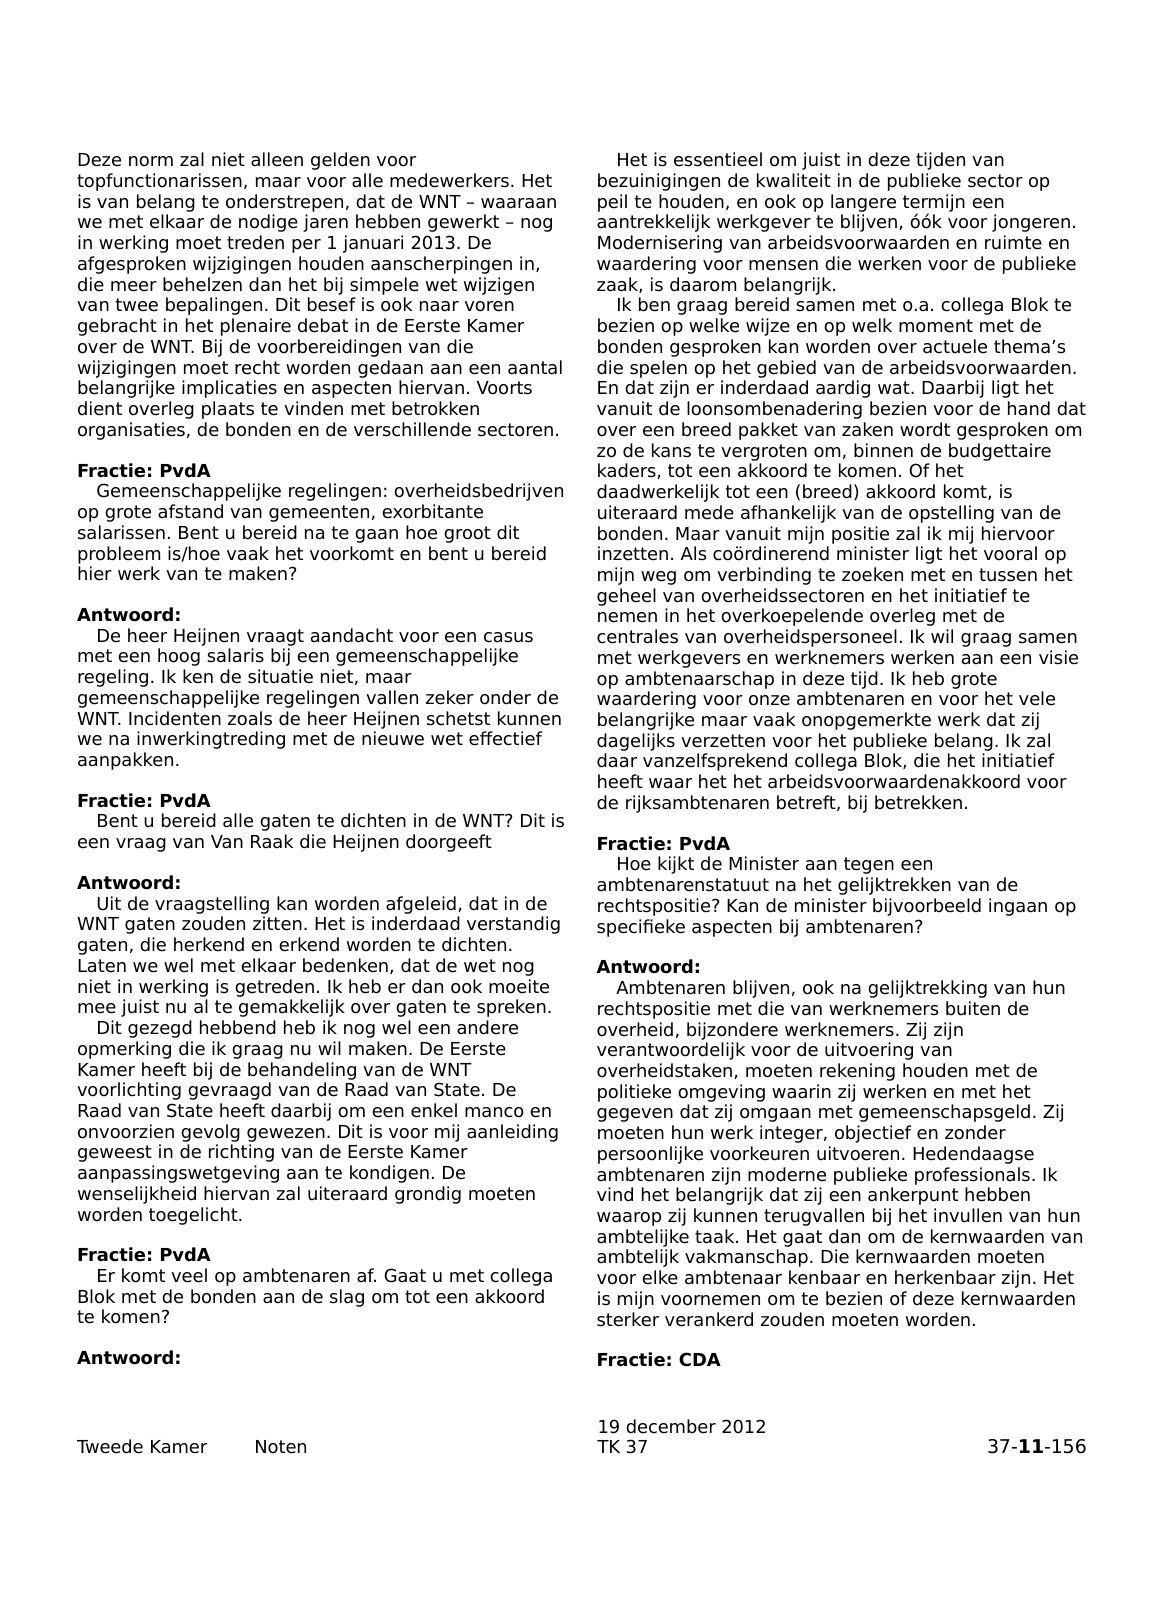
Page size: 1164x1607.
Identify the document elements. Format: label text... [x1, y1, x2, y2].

text Fractie: CDA [596, 1350, 1087, 1371]
text Hoe kijkt de Minister aan tegen een ambtenarenstatuut na het gelijktrekken van de rechtspositie? Kan de minister bijvoorbeeld ingaan op specifieke aspecten bij ambtenaren? [596, 854, 1087, 937]
text Fractie: PvdA [77, 460, 567, 481]
text Ik ben graag bereid samen met o.a. collega Blok te bezien op welke wijze en op welk moment met de bonden gesproken kan worden over actuele thema’s die spelen op het gebied van de arbeidsvoorwaarden. En dat zijn er inderdaad aardig wat. Daarbij ligt het vanuit de loonsombenadering bezien voor de hand dat over een breed pakket van zaken wordt gesproken om zo de kans te vergroten om, binnen de budgettaire kaders, tot een akkoord te komen. Of het daadwerkelijk tot een (breed) akkoord komt, is uiteraard mede afhankelijk van de opstelling van de bonden. Maar vanuit mijn positie zal ik mij hiervoor inzetten. Als coördinerend minister ligt het vooral op mijn weg om verbinding te zoeken met en tussen het geheel van overheidssectoren en het initiatief te nemen in het overkoepelende overleg met de centrales van overheidspersoneel. Ik wil graag samen met werkgevers en werknemers werken aan een visie op ambtenaarschap in deze tijd. Ik heb grote waardering voor onze ambtenaren en voor het vele belangrijke maar vaak onopgemerkte werk dat zij dagelijks verzetten voor het publieke belang. Ik zal daar vanzelfsprekend collega Blok, die het initiatief heeft waar het het arbeidsvoorwaardenakkoord voor de rijksambtenaren betreft, bij betrekken. [596, 295, 1087, 813]
text Antwoord: [596, 957, 1087, 978]
text Fractie: PvdA [596, 833, 1087, 854]
text Er komt veel op ambtenaren af. Gaat u met collega Blok met de bonden aan de slag om tot een akkoord te komen? [77, 1266, 567, 1328]
text Antwoord: [77, 605, 567, 626]
text Fractie: PvdA [77, 791, 567, 811]
text Deze norm zal niet alleen gelden voor topfunctionarissen, maar voor alle medewerkers. Het is van belang te onderstrepen, dat de WNT – waaraan we met elkaar de nodige jaren hebben gewerkt – nog in werking moet treden per 1 januari 2013. De afgesproken wijzigingen houden aanscherpingen in, die meer behelzen dan het bij simpele wet wijzigen van twee bepalingen. Dit besef is ook naar voren gebracht in het plenaire debat in de Eerste Kamer over de WNT. Bij de voorbereidingen van die wijzigingen moet recht worden gedaan aan een aantal belangrijke implicaties en aspecten hiervan. Voorts dient overleg plaats te vinden met betrokken organisaties, de bonden en de verschillende sectoren. [77, 150, 567, 440]
text Bent u bereid alle gaten te dichten in de WNT? Dit is een vraag van Van Raak die Heijnen doorgeeft [77, 811, 567, 853]
text Antwoord: [77, 873, 567, 893]
text Antwoord: [77, 1348, 567, 1369]
text Uit de vraagstelling kan worden afgeleid, dat in de WNT gaten zouden zitten. Het is inderdaad verstandig gaten, die herkend en erkend worden te dichten. Laten we wel met elkaar bedenken, dat de wet nog niet in werking is getreden. Ik heb er dan ook moeite mee juist nu al te gemakkelijk over gaten te spreken. [77, 893, 567, 1018]
text Gemeenschappelijke regelingen: overheidsbedrijven op grote afstand van gemeenten, exorbitante salarissen. Bent u bereid na te gaan hoe groot dit probleem is/hoe vaak het voorkomt en bent u bereid hier werk van te maken? [77, 481, 567, 585]
text Het is essentieel om juist in deze tijden van bezuinigingen de kwaliteit in de publieke sector op peil te houden, en ook op langere termijn een aantrekkelijk werkgever te blijven, óók voor jongeren. Modernisering van arbeidsvoorwaarden en ruimte en waardering voor mensen die werken voor de publieke zaak, is daarom belangrijk. [596, 150, 1087, 295]
text Fractie: PvdA [77, 1245, 567, 1266]
text Dit gezegd hebbend heb ik nog wel een andere opmerking die ik graag nu wil maken. De Eerste Kamer heeft bij de behandeling van de WNT voorlichting gevraagd van de Raad van State. De Raad van State heeft daarbij om een enkel manco en onvoorzien gevolg gewezen. Dit is voor mij aanleiding geweest in de richting van de Eerste Kamer aanpassingswetgeving aan te kondigen. De wenselijkheid hiervan zal uiteraard grondig moeten worden toegelicht. [77, 1018, 567, 1225]
text Ambtenaren blijven, ook na gelijktrekking van hun rechtspositie met die van werknemers buiten de overheid, bijzondere werknemers. Zij zijn verantwoordelijk voor de uitvoering van overheidstaken, moeten rekening houden met de politieke omgeving waarin zij werken en met het gegeven dat zij omgaan met gemeenschapsgeld. Zij moeten hun werk integer, objectief en zonder persoonlijke voorkeuren uitvoeren. Hedendaagse ambtenaren zijn moderne publieke professionals. Ik vind het belangrijk dat zij een ankerpunt hebben waarop zij kunnen terugvallen bij het invullen van hun ambtelijke taak. Het gaat dan om de kernwaarden van ambtelijk vakmanschap. Die kernwaarden moeten voor elke ambtenaar kenbaar en herkenbaar zijn. Het is mijn voornemen om te bezien of deze kernwaarden sterker verankerd zouden moeten worden. [596, 978, 1087, 1330]
text De heer Heijnen vraagt aandacht voor een casus met een hoog salaris bij een gemeenschappelijke regeling. Ik ken de situatie niet, maar gemeenschappelijke regelingen vallen zeker onder de WNT. Incidenten zoals de heer Heijnen schetst kunnen we na inwerkingtreding met de nieuwe wet effectief aanpakken. [77, 626, 567, 771]
